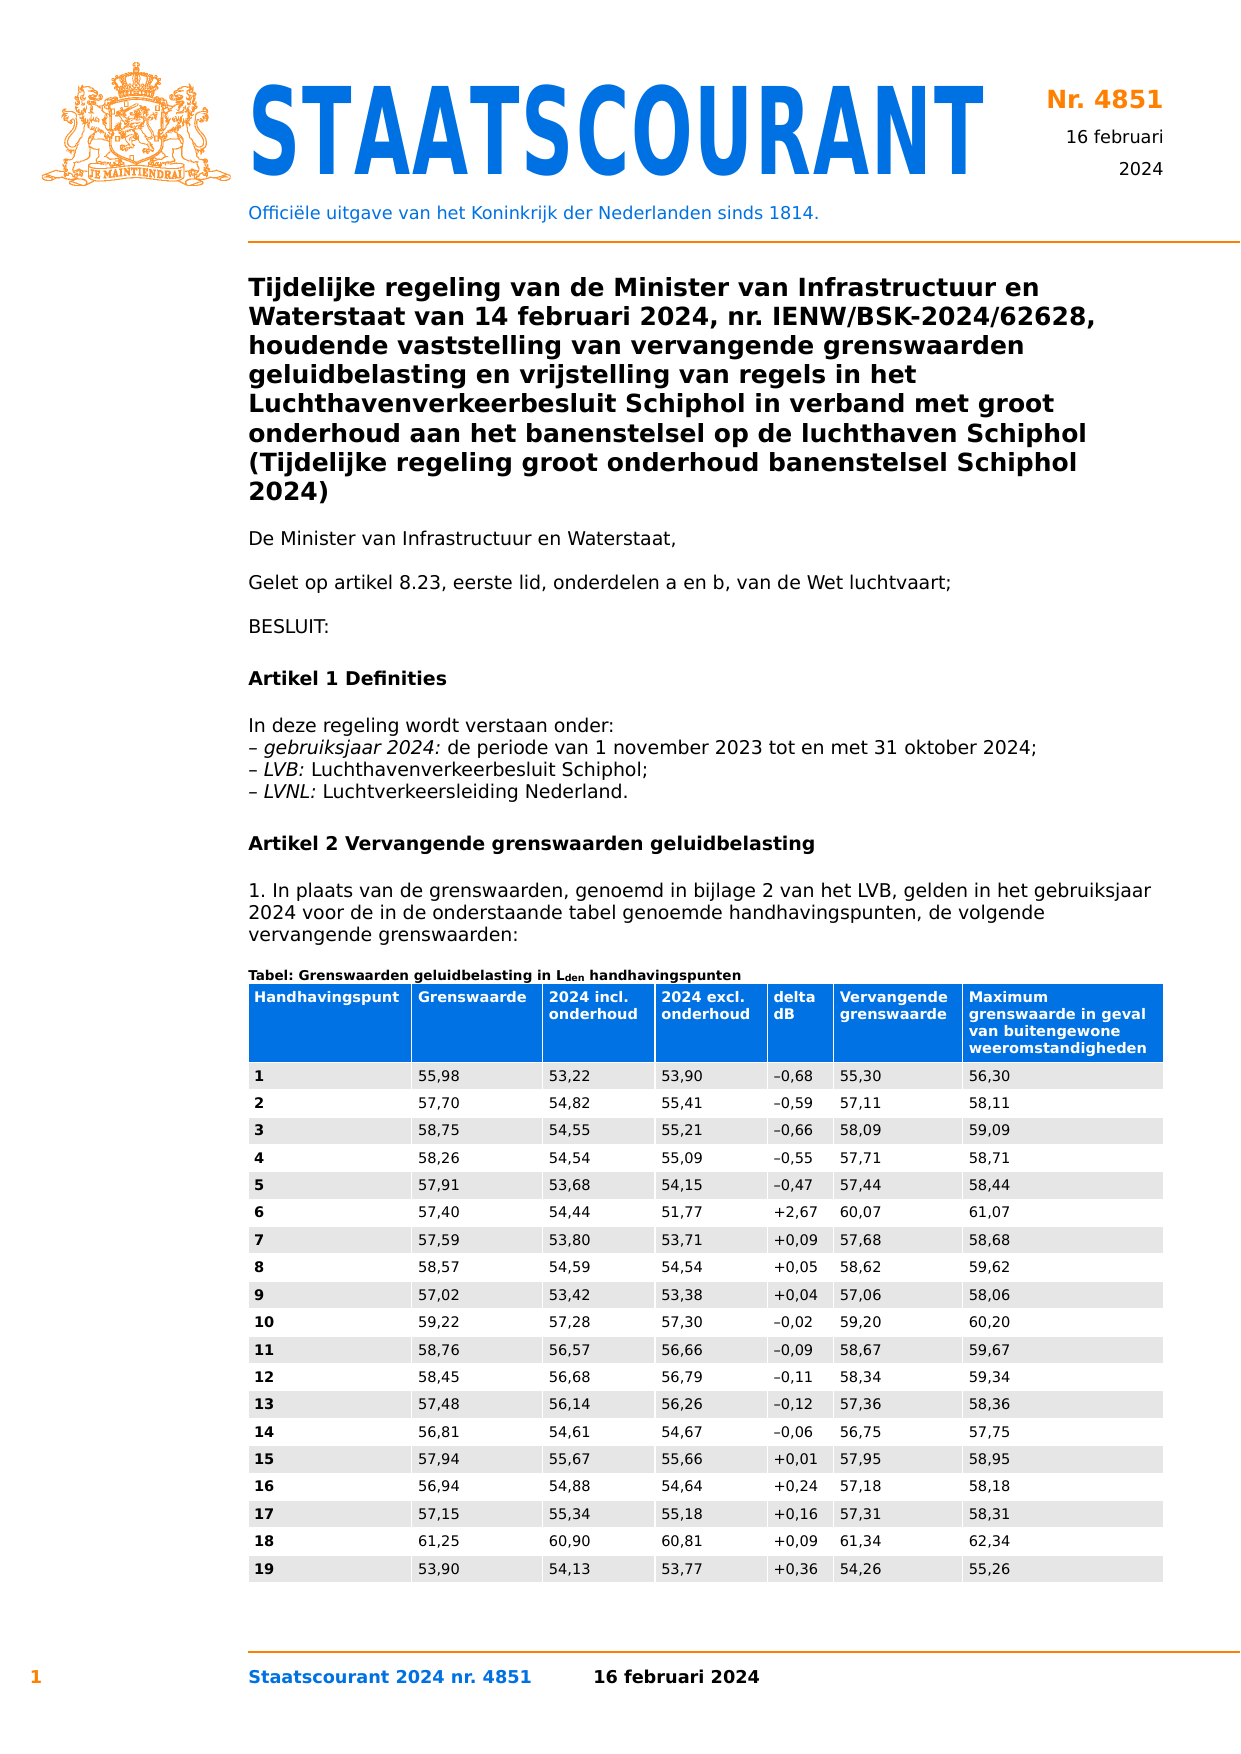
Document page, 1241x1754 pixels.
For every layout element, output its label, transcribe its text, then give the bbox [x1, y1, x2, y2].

subtitle Artikel 2 Vervangende grenswaarden geluidbelasting [248, 833, 1163, 855]
table_cell 57,15 [412, 1501, 542, 1527]
table_cell 51,77 [656, 1200, 767, 1226]
table_cell 58,11 [963, 1090, 1163, 1116]
table_cell 53,38 [656, 1282, 767, 1308]
table_cell 56,30 [963, 1063, 1163, 1089]
text – LVB: Luchthavenverkeerbesluit Schiphol; [248, 759, 1163, 781]
table_cell 58,36 [963, 1391, 1163, 1418]
table_cell 56,94 [412, 1474, 542, 1500]
table_cell 58,26 [412, 1145, 542, 1171]
table_cell 2024 incl. onderhoud [543, 984, 654, 1062]
table_cell 53,22 [543, 1063, 654, 1089]
text Gelet op artikel 8.23, eerste lid, onderdelen a en b, van de Wet luchtvaart; [248, 572, 1163, 594]
table_cell 1 [249, 1063, 411, 1089]
text – gebruiksjaar 2024: de periode van 1 november 2023 tot en met 31 oktober 2024; [248, 737, 1163, 759]
text De Minister van Infrastructuur en Waterstaat, [248, 528, 1163, 550]
table_cell 58,06 [963, 1282, 1163, 1308]
table_cell 57,36 [834, 1391, 962, 1418]
table_cell +0,05 [768, 1255, 833, 1281]
table_cell 53,80 [543, 1227, 654, 1253]
table_cell 55,34 [543, 1501, 654, 1527]
table_cell Vervangende grenswaarde [834, 984, 962, 1062]
table_cell 61,34 [834, 1529, 962, 1555]
table_cell 57,70 [412, 1090, 542, 1116]
table_cell 59,22 [412, 1309, 542, 1336]
table_cell 11 [249, 1337, 411, 1363]
table_cell 7 [249, 1227, 411, 1253]
table_cell 55,21 [656, 1118, 767, 1144]
table_cell Maximum grenswaarde in geval van buitengewone weeromstandigheden [963, 984, 1163, 1062]
table_cell 58,44 [963, 1172, 1163, 1199]
table_cell 56,79 [656, 1364, 767, 1390]
table_cell 57,31 [834, 1501, 962, 1527]
table_cell 57,68 [834, 1227, 962, 1253]
table_cell 56,14 [543, 1391, 654, 1418]
table_cell 57,18 [834, 1474, 962, 1500]
table_cell 2024 excl. onderhoud [656, 984, 767, 1062]
table_cell 55,26 [963, 1556, 1163, 1582]
table_cell 58,45 [412, 1364, 542, 1390]
table_cell 54,59 [543, 1255, 654, 1281]
table_cell 54,44 [543, 1200, 654, 1226]
table_cell 14 [249, 1419, 411, 1445]
table_cell 55,09 [656, 1145, 767, 1171]
table_cell 57,48 [412, 1391, 542, 1418]
table_cell delta dB [768, 984, 833, 1062]
table_cell 57,95 [834, 1446, 962, 1473]
table_cell 57,28 [543, 1309, 654, 1336]
table_cell 54,26 [834, 1556, 962, 1582]
table_cell 54,54 [656, 1255, 767, 1281]
table_cell +0,04 [768, 1282, 833, 1308]
table_cell 57,94 [412, 1446, 542, 1473]
table_cell 58,75 [412, 1118, 542, 1144]
table_cell 57,44 [834, 1172, 962, 1199]
table_cell –0,66 [768, 1118, 833, 1144]
table_cell 54,13 [543, 1556, 654, 1582]
table_cell 58,76 [412, 1337, 542, 1363]
table_cell –0,68 [768, 1063, 833, 1089]
table_cell 53,68 [543, 1172, 654, 1199]
subtitle Artikel 1 Definities [248, 668, 1163, 690]
table_cell +0,09 [768, 1227, 833, 1253]
table_cell 53,90 [412, 1556, 542, 1582]
table_cell 56,75 [834, 1419, 962, 1445]
table_cell 55,67 [543, 1446, 654, 1473]
table_cell 59,62 [963, 1255, 1163, 1281]
table_cell 57,75 [963, 1419, 1163, 1445]
table_cell –0,06 [768, 1419, 833, 1445]
table_cell +2,67 [768, 1200, 833, 1226]
table_cell 55,98 [412, 1063, 542, 1089]
table_header Tabel: Grenswaarden geluidbelasting in Lden handhavingspunten [248, 968, 1163, 983]
table_cell 5 [249, 1172, 411, 1199]
table_cell 58,71 [963, 1145, 1163, 1171]
table_cell 54,64 [656, 1474, 767, 1500]
table_cell 59,20 [834, 1309, 962, 1336]
table_cell 54,15 [656, 1172, 767, 1199]
table_cell 57,02 [412, 1282, 542, 1308]
table_cell 57,30 [656, 1309, 767, 1336]
table_cell 57,40 [412, 1200, 542, 1226]
table_cell –0,12 [768, 1391, 833, 1418]
table_cell 59,67 [963, 1337, 1163, 1363]
table_cell +0,01 [768, 1446, 833, 1473]
table_cell 18 [249, 1529, 411, 1555]
table_cell 58,67 [834, 1337, 962, 1363]
table_cell 54,88 [543, 1474, 654, 1500]
table_cell 61,07 [963, 1200, 1163, 1226]
text BESLUIT: [248, 616, 1163, 638]
table_cell 57,91 [412, 1172, 542, 1199]
table_cell 54,61 [543, 1419, 654, 1445]
table_cell 53,77 [656, 1556, 767, 1582]
table_cell 53,71 [656, 1227, 767, 1253]
table_cell 15 [249, 1446, 411, 1473]
text 1. In plaats van de grenswaarden, genoemd in bijlage 2 van het LVB, gelden in het gebruiksjaar 2024 voor de in de onderstaande tabel genoemde handhavingspunten, de volgende vervangende grenswaarden: [248, 880, 1163, 946]
table_cell 9 [249, 1282, 411, 1308]
picture [41, 62, 231, 186]
table_cell Officiële uitgave van het Koninkrijk der Nederlanden sinds 1814. [248, 203, 1240, 241]
table_cell 57,71 [834, 1145, 962, 1171]
table_cell –0,02 [768, 1309, 833, 1336]
table_header Nr. 4851 [998, 62, 1240, 121]
table_cell 17 [249, 1501, 411, 1527]
table_cell 54,54 [543, 1145, 654, 1171]
table_cell 2 [249, 1090, 411, 1116]
table_cell –0,59 [768, 1090, 833, 1116]
table_cell +0,24 [768, 1474, 833, 1500]
table_cell +0,09 [768, 1529, 833, 1555]
table_cell 19 [249, 1556, 411, 1582]
table_cell 56,26 [656, 1391, 767, 1418]
table_cell 62,34 [963, 1529, 1163, 1555]
table_cell 60,20 [963, 1309, 1163, 1336]
table_cell 8 [249, 1255, 411, 1281]
table_cell 54,55 [543, 1118, 654, 1144]
table_cell 4 [249, 1145, 411, 1171]
table_cell 58,09 [834, 1118, 962, 1144]
text In deze regeling wordt verstaan onder: [248, 715, 1163, 737]
table_cell 54,67 [656, 1419, 767, 1445]
table_cell 55,66 [656, 1446, 767, 1473]
table_cell 55,30 [834, 1063, 962, 1089]
table_cell 56,68 [543, 1364, 654, 1390]
table_cell 57,06 [834, 1282, 962, 1308]
table_cell 60,81 [656, 1529, 767, 1555]
table_header STAATSCOURANT [248, 62, 998, 203]
table_cell Grenswaarde [412, 984, 542, 1062]
table_cell 56,57 [543, 1337, 654, 1363]
table_header [25, 62, 248, 241]
table_cell +0,36 [768, 1556, 833, 1582]
table_cell 59,09 [963, 1118, 1163, 1144]
table_cell –0,47 [768, 1172, 833, 1199]
table_cell 57,59 [412, 1227, 542, 1253]
table_cell 16 [249, 1474, 411, 1500]
table_cell 13 [249, 1391, 411, 1418]
table_cell 6 [249, 1200, 411, 1226]
table_cell 58,95 [963, 1446, 1163, 1473]
table_cell Handhavingspunt [249, 984, 411, 1062]
table_cell 58,31 [963, 1501, 1163, 1527]
table_cell –0,09 [768, 1337, 833, 1363]
table_cell 58,18 [963, 1474, 1163, 1500]
table_cell 3 [249, 1118, 411, 1144]
table_cell 55,41 [656, 1090, 767, 1116]
table_cell –0,11 [768, 1364, 833, 1390]
table_cell 58,57 [412, 1255, 542, 1281]
table_cell 53,90 [656, 1063, 767, 1089]
table_cell 2024 [998, 153, 1240, 203]
table_cell 54,82 [543, 1090, 654, 1116]
table_cell 56,81 [412, 1419, 542, 1445]
table_cell 57,11 [834, 1090, 962, 1116]
table_cell 16 februari [998, 121, 1240, 153]
table_cell +0,16 [768, 1501, 833, 1527]
table_cell 55,18 [656, 1501, 767, 1527]
table_cell 10 [249, 1309, 411, 1336]
table_cell 60,07 [834, 1200, 962, 1226]
subtitle Tijdelijke regeling van de Minister van Infrastructuur en Waterstaat van 14 februari 2024, nr. IENW/BSK-2024/62628, houdende vaststelling van vervangende grenswaarden geluidbelasting en vrijstelling van regels in het Luchthavenverkeerbesluit Schiphol in verband met groot onderhoud aan het banenstelsel op de luchthaven Schiphol (Tijdelijke regeling groot onderhoud banenstelsel Schiphol 2024) [248, 273, 1163, 506]
table_cell 58,34 [834, 1364, 962, 1390]
table_cell 56,66 [656, 1337, 767, 1363]
table_cell 12 [249, 1364, 411, 1390]
table_cell –0,55 [768, 1145, 833, 1171]
text – LVNL: Luchtverkeersleiding Nederland. [248, 781, 1163, 803]
table_cell 58,68 [963, 1227, 1163, 1253]
table_cell 59,34 [963, 1364, 1163, 1390]
table_cell 53,42 [543, 1282, 654, 1308]
table_cell 58,62 [834, 1255, 962, 1281]
table_cell 61,25 [412, 1529, 542, 1555]
table_cell 60,90 [543, 1529, 654, 1555]
